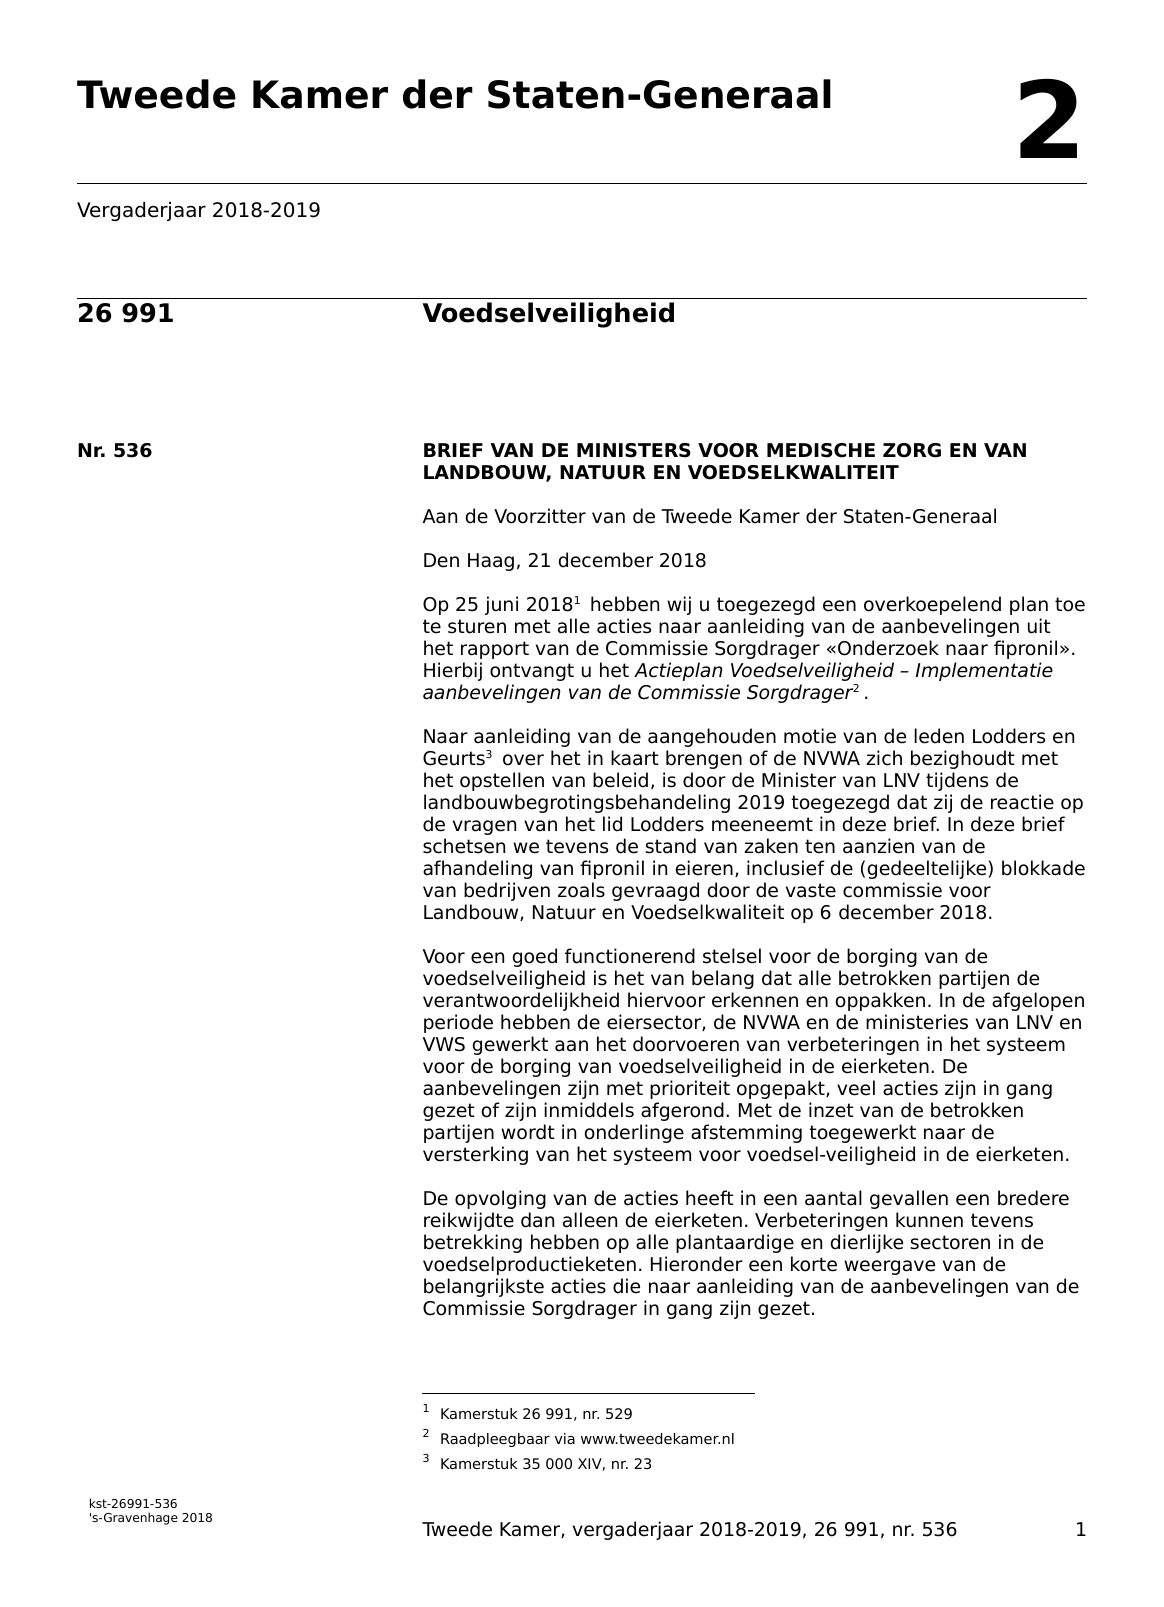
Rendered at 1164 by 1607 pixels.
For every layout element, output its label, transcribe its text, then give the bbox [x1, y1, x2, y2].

text kst-26991-536 [88, 1497, 323, 1511]
text 's-Gravenhage 2018 [88, 1511, 323, 1525]
text Naar aanleiding van de aangehouden motie van de leden Lodders en Geurts over het in kaart brengen of de NVWA zich bezighoudt met het opstellen van beleid, is door de Minister van LNV tijdens de landbouwbegrotingsbehandeling 2019 toegezegd dat zij de reactie op de vragen van het lid Lodders meeneemt in deze brief. In deze brief schetsen we tevens de stand van zaken ten aanzien van de afhandeling van fipronil in eieren, inclusief de (gedeeltelijke) blokkade van bedrijven zoals gevraagd door de vaste commissie voor Landbouw, Natuur en Voedselkwaliteit op 6 december 2018. [422, 726, 1087, 924]
table_header Tweede Kamer der Staten-Generaal [77, 59, 886, 183]
text Voor een goed functionerend stelsel voor de borging van de voedselveiligheid is het van belang dat alle betrokken partijen de verantwoordelijkheid hiervoor erkennen en oppakken. In de afgelopen periode hebben de eiersector, de NVWA en de ministeries van LNV en VWS gewerkt aan het doorvoeren van verbeteringen in het systeem voor de borging van voedselveiligheid in de eierketen. De aanbevelingen zijn met prioriteit opgepakt, veel acties zijn in gang gezet of zijn inmiddels afgerond. Met de inzet van de betrokken partijen wordt in onderlinge afstemming toegewerkt naar de versterking van het systeem voor voedsel-veiligheid in de eierketen. [422, 946, 1087, 1166]
subtitle Nr. 536 BRIEF VAN DE MINISTERS VOOR MEDISCHE ZORG EN VAN LANDBOUW, NATUUR EN VOEDSELKWALITEIT [77, 440, 1087, 484]
subtitle 26 991 Voedselveiligheid [77, 299, 1087, 329]
text De opvolging van de acties heeft in een aantal gevallen een bredere reikwijdte dan alleen de eierketen. Verbeteringen kunnen tevens betrekking hebben op alle plantaardige en dierlijke sectoren in de voedselproductieketen. Hieronder een korte weergave van de belangrijkste acties die naar aanleiding van de aanbevelingen van de Commissie Sorgdrager in gang zijn gezet. [422, 1188, 1087, 1320]
text Aan de Voorzitter van de Tweede Kamer der Staten-Generaal [422, 506, 1087, 528]
table_cell Vergaderjaar 2018-2019 [77, 184, 1087, 298]
text Raadpleegbaar via www.tweedekamer.nl [422, 1427, 1087, 1449]
text Den Haag, 21 december 2018 [422, 550, 1087, 572]
text Kamerstuk 26 991, nr. 529 [422, 1402, 1087, 1424]
text Op 25 juni 2018 hebben wij u toegezegd een overkoepelend plan toe te sturen met alle acties naar aanleiding van de aanbevelingen uit het rapport van de Commissie Sorgdrager «Onderzoek naar fipronil». Hierbij ontvangt u het Actieplan Voedselveiligheid – Implementatie aanbevelingen van de Commissie Sorgdrager. [422, 594, 1087, 704]
text Kamerstuk 35 000 XIV, nr. 23 [422, 1452, 1087, 1474]
table_header 2 [886, 59, 1087, 183]
